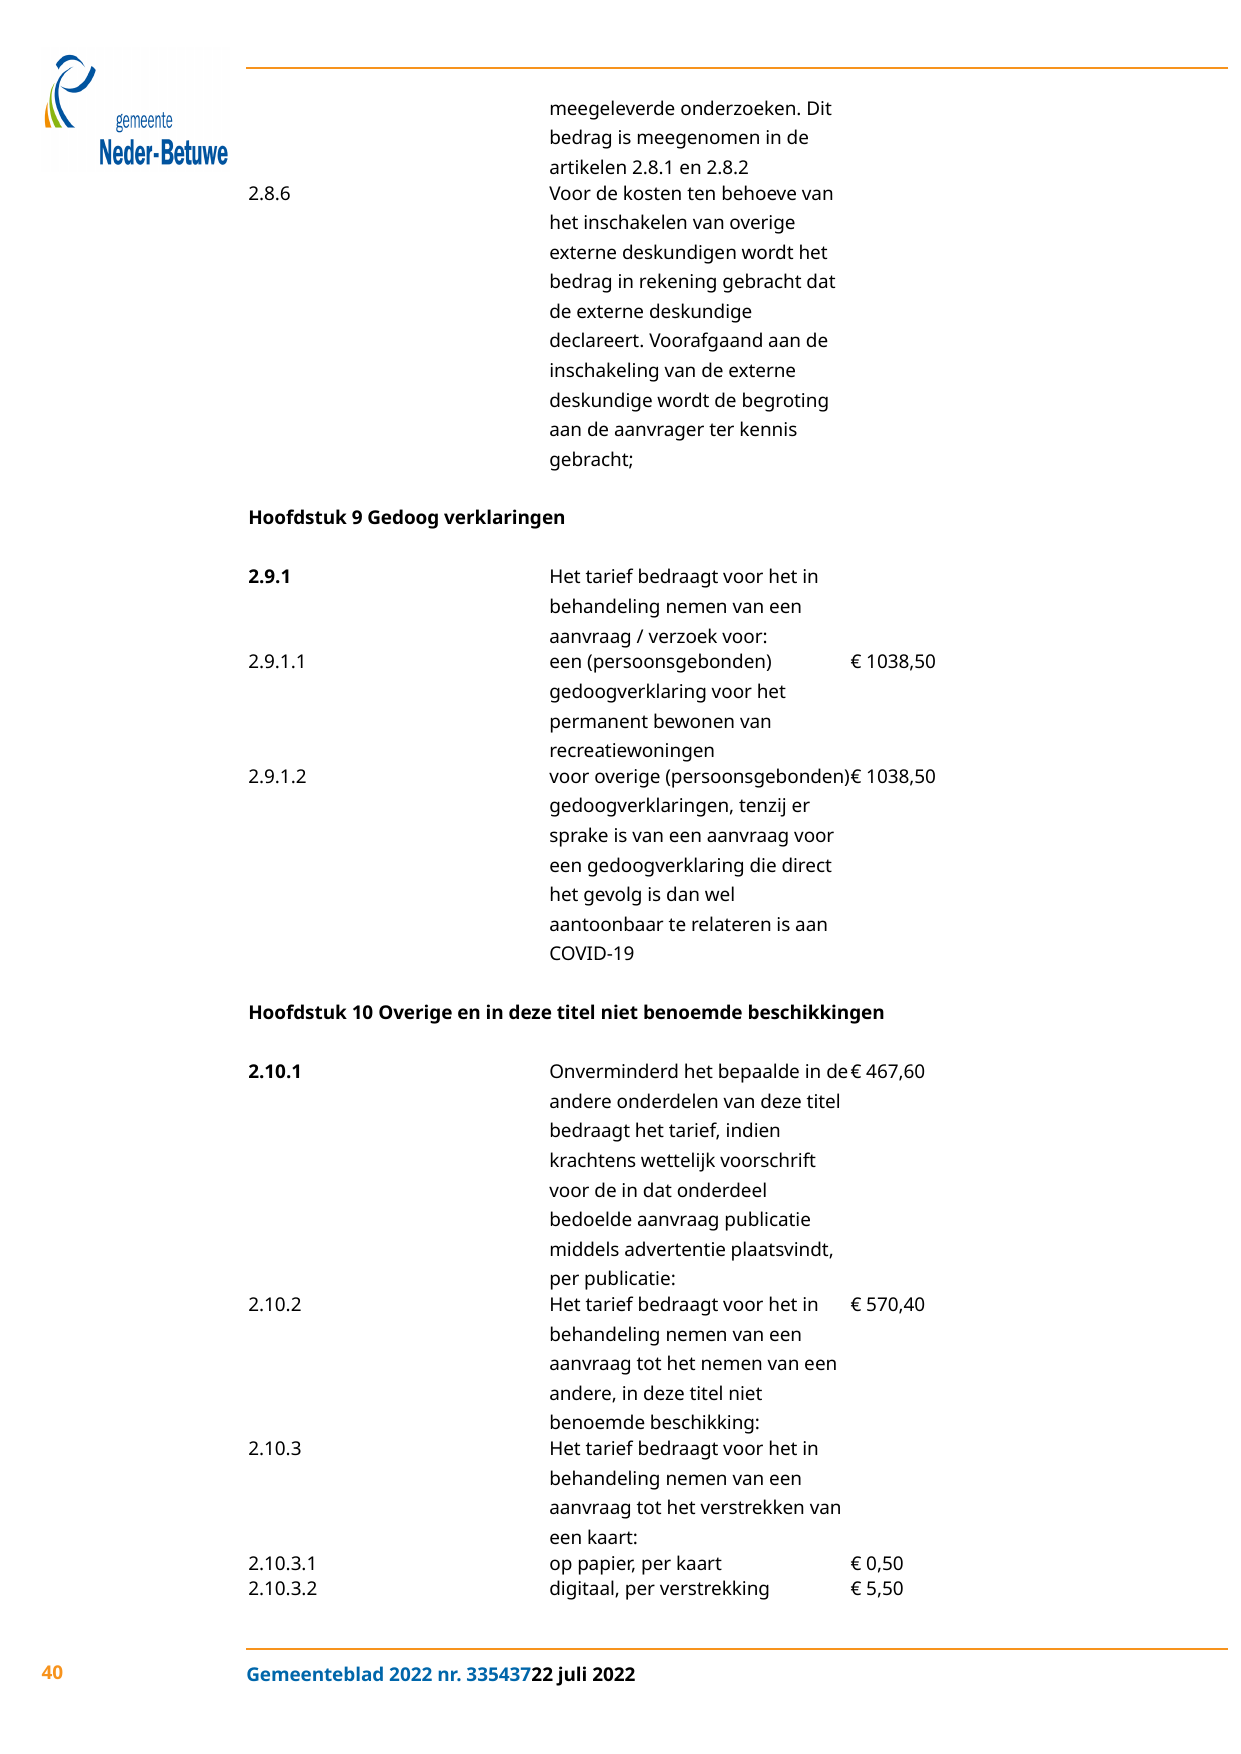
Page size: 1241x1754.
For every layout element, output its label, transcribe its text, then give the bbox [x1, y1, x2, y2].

table_header [850, 564, 1152, 649]
table_cell digitaal, per verstrekking [549, 1576, 850, 1601]
table_cell een (persoonsgebonden) gedoogverklaring voor het permanent bewonen van recreatiewoningen [549, 649, 850, 763]
table_cell € 570,40 [850, 1291, 1152, 1435]
table_cell voor overige (persoonsgebonden) gedoogverklaringen, tenzij er sprake is van een aanvraag voor een gedoogverklaring die direct het gevolg is dan wel aantoonbaar te relateren is aan COVID-19 [549, 763, 850, 966]
table_header Onverminderd het bepaalde in de andere onderdelen van deze titel bedraagt het tarief, indien krachtens wettelijk voorschrift voor de in dat onderdeel bedoelde aanvraag publicatie middels advertentie plaatsvindt, per publicatie: [549, 1059, 850, 1291]
text Hoofdstuk 9 Gedoog verklaringen [248, 504, 1152, 530]
table_cell 2.10.3 [248, 1435, 549, 1550]
table_cell 2.8.6 [248, 180, 549, 472]
table_cell 2.10.3.1 [248, 1550, 549, 1576]
table_cell 2.9.1.2 [248, 763, 549, 966]
table_cell Het tarief bedraagt voor het in behandeling nemen van een aanvraag tot het verstrekken van een kaart: [549, 1435, 850, 1550]
table_header Het tarief bedraagt voor het in behandeling nemen van een aanvraag / verzoek voor: [549, 564, 850, 649]
table_cell [850, 95, 1152, 180]
table_cell € 0,50 [850, 1550, 1152, 1576]
table_cell € 5,50 [850, 1576, 1152, 1601]
table_cell meegeleverde onderzoeken. Dit bedrag is meegenomen in de artikelen 2.8.1 en 2.8.2 [549, 95, 850, 180]
table_cell Voor de kosten ten behoeve van het inschakelen van overige externe deskundigen wordt het bedrag in rekening gebracht dat de externe deskundige declareert. Voorafgaand aan de inschakeling van de externe deskundige wordt de begroting aan de aanvrager ter kennis gebracht; [549, 180, 850, 472]
table_cell op papier, per kaart [549, 1550, 850, 1576]
table_cell 2.10.3.2 [248, 1576, 549, 1601]
text Hoofdstuk 10 Overige en in deze titel niet benoemde beschikkingen [248, 999, 1152, 1025]
table_cell € 1038,50 [850, 763, 1152, 966]
table_header 2.9.1 [248, 564, 549, 649]
table_cell 2.9.1.1 [248, 649, 549, 763]
table_cell [248, 95, 549, 180]
table_header 2.10.1 [248, 1059, 549, 1291]
table_cell [850, 1435, 1152, 1550]
table_cell Het tarief bedraagt voor het in behandeling nemen van een aanvraag tot het nemen van een andere, in deze titel niet benoemde beschikking: [549, 1291, 850, 1435]
table_cell [850, 180, 1152, 472]
table_cell € 1038,50 [850, 649, 1152, 763]
table_header € 467,60 [850, 1059, 1152, 1291]
picture [41, 47, 231, 172]
table_cell 2.10.2 [248, 1291, 549, 1435]
